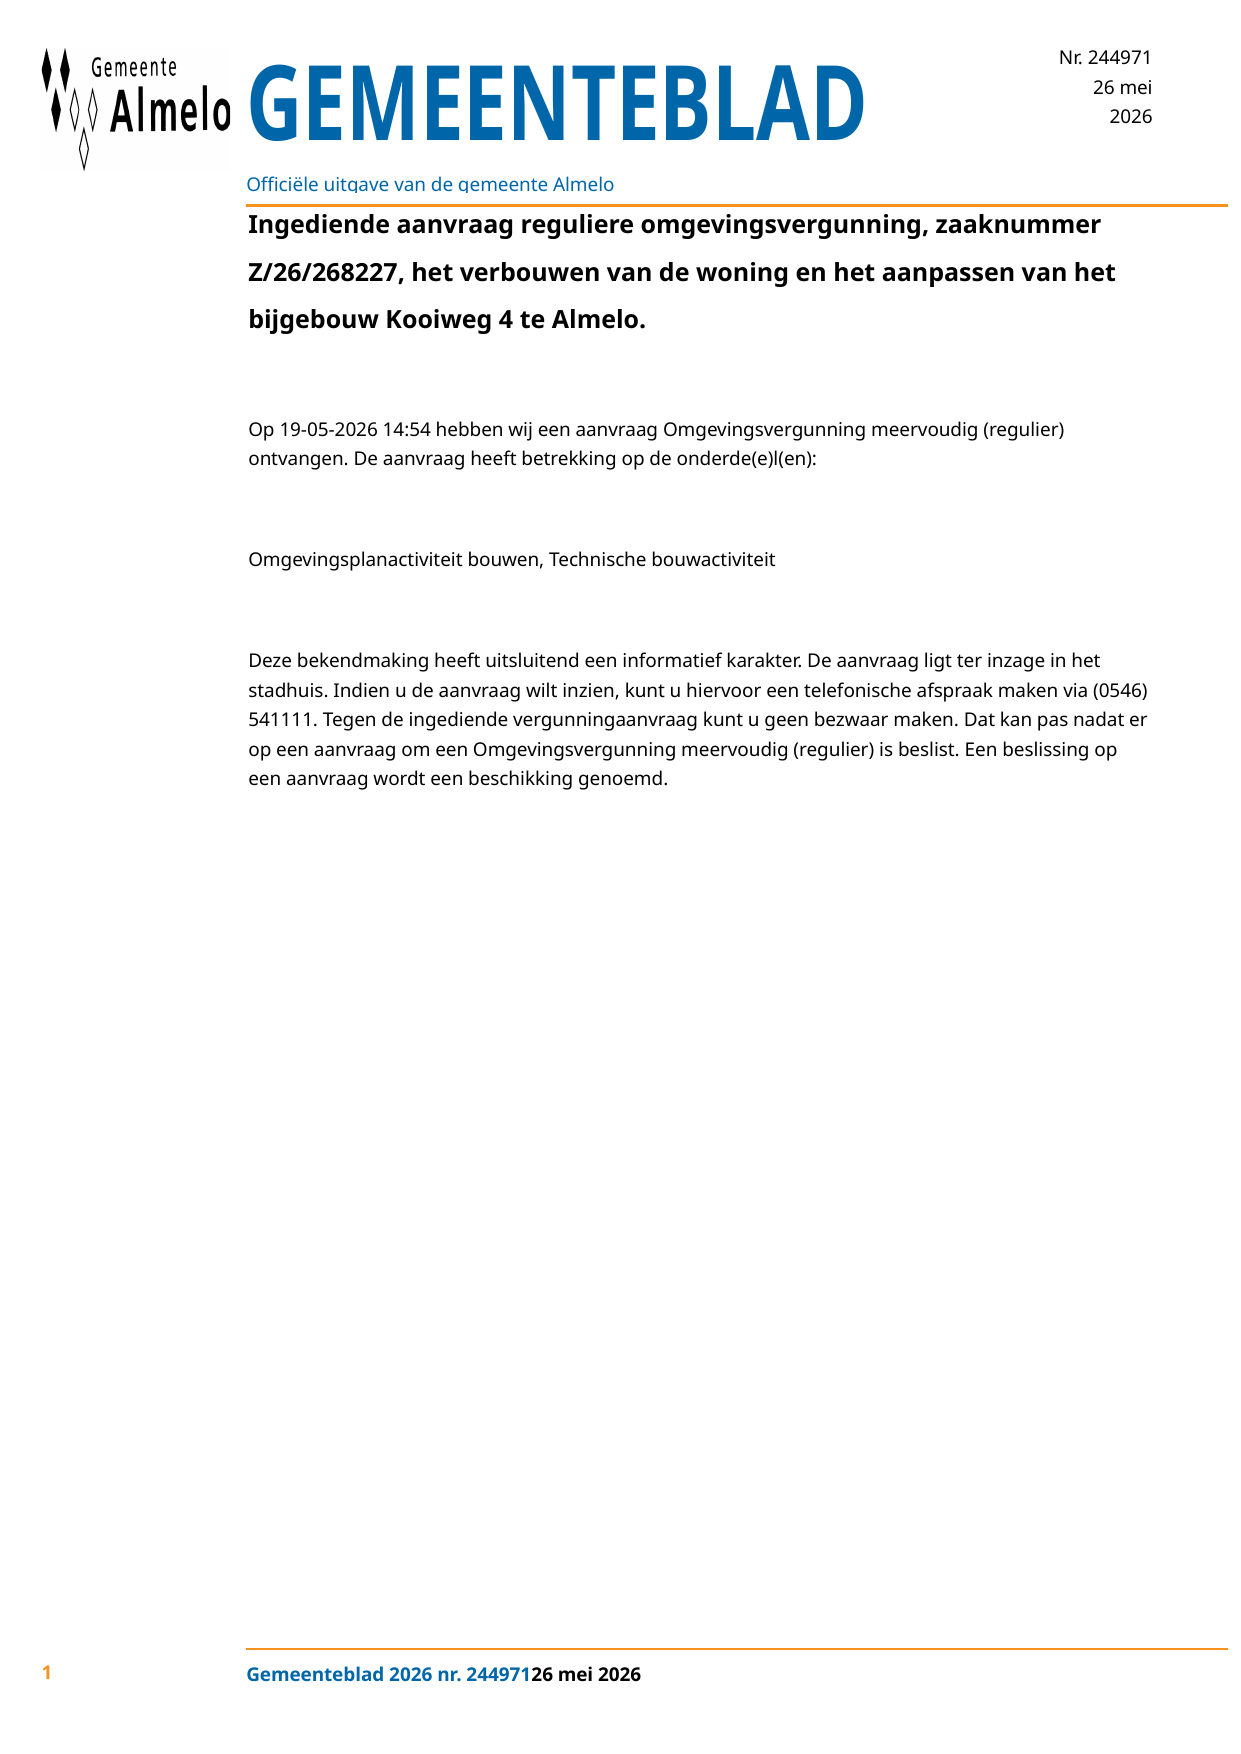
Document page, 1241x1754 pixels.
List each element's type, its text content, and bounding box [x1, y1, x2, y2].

text Deze bekendmaking heeft uitsluitend een informatief karakter. De aanvraag ligt ter inzage in het stadhuis. Indien u de aanvraag wilt inzien, kunt u hiervoor een telefonische afspraak maken via (0546) 541111. Tegen de ingediende vergunningaanvraag kunt u geen bezwaar maken. Dat kan pas nadat er op een aanvraag om een Omgevingsvergunning meervoudig (regulier) is beslist. Een beslissing op een aanvraag wordt een beschikking genoemd. [248, 647, 1152, 791]
text Ingediende aanvraag reguliere omgevingsvergunning, zaaknummer Z/26/268227, het verbouwen van de woning en het aanpassen van het bijgebouw Kooiweg 4 te Almelo. [248, 207, 1152, 336]
text Omgevingsplanactiviteit bouwen, Technische bouwactiviteit [248, 546, 1152, 572]
text Op 19-05-2026 14:54 hebben wij een aanvraag Omgevingsvergunning meervoudig (regulier) ontvangen. De aanvraag heeft betrekking op de onderde(e)l(en): [248, 416, 1152, 471]
picture [41, 47, 231, 172]
